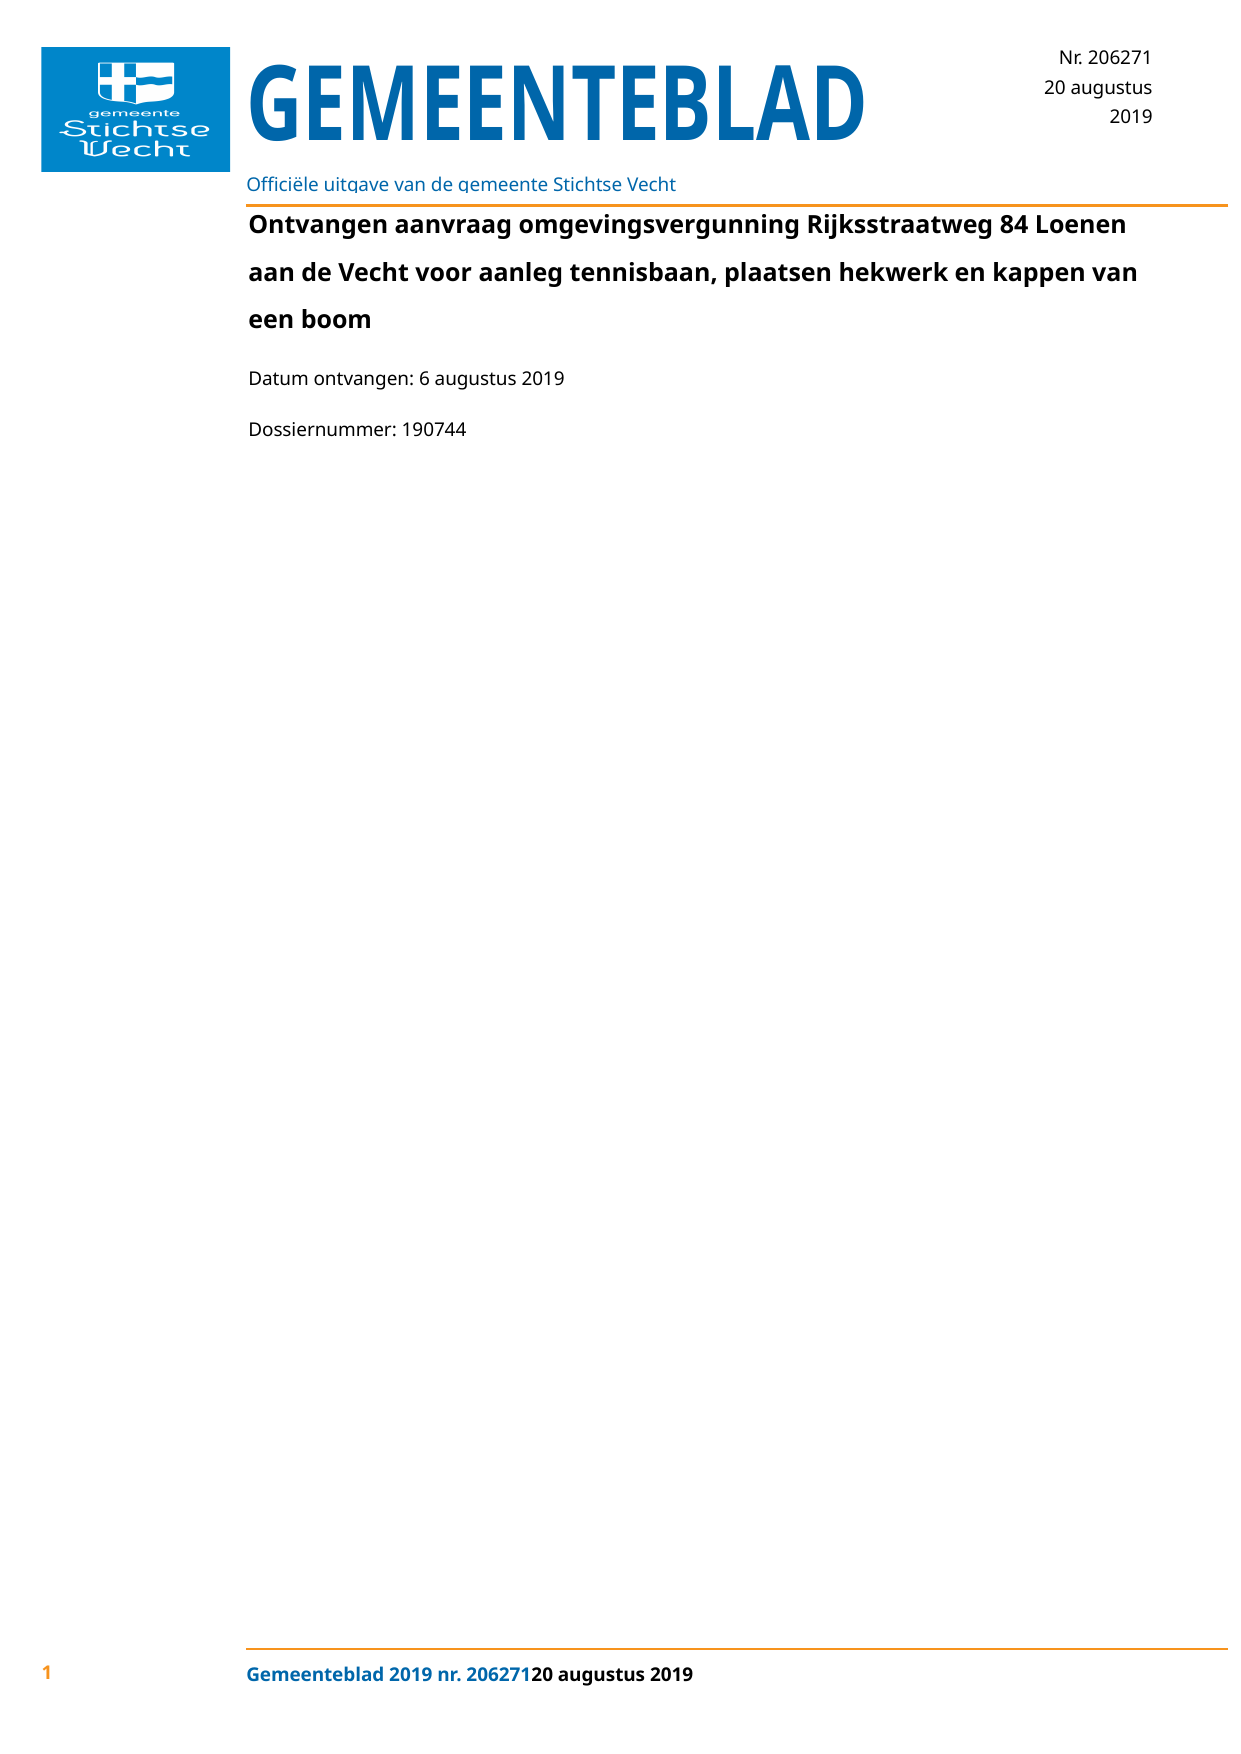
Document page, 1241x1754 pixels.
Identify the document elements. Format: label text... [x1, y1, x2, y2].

picture [137, 63, 174, 103]
text Ontvangen aanvraag omgevingsvergunning Rijksstraatweg 84 Loenen aan de Vecht voor aanleg tennisbaan, plaatsen hekwerk en kappen van een boom [248, 207, 1152, 336]
text Dossiernummer: 190744 [248, 416, 1152, 442]
text Datum ontvangen: 6 augustus 2019 [248, 366, 1152, 391]
picture [99, 63, 135, 101]
